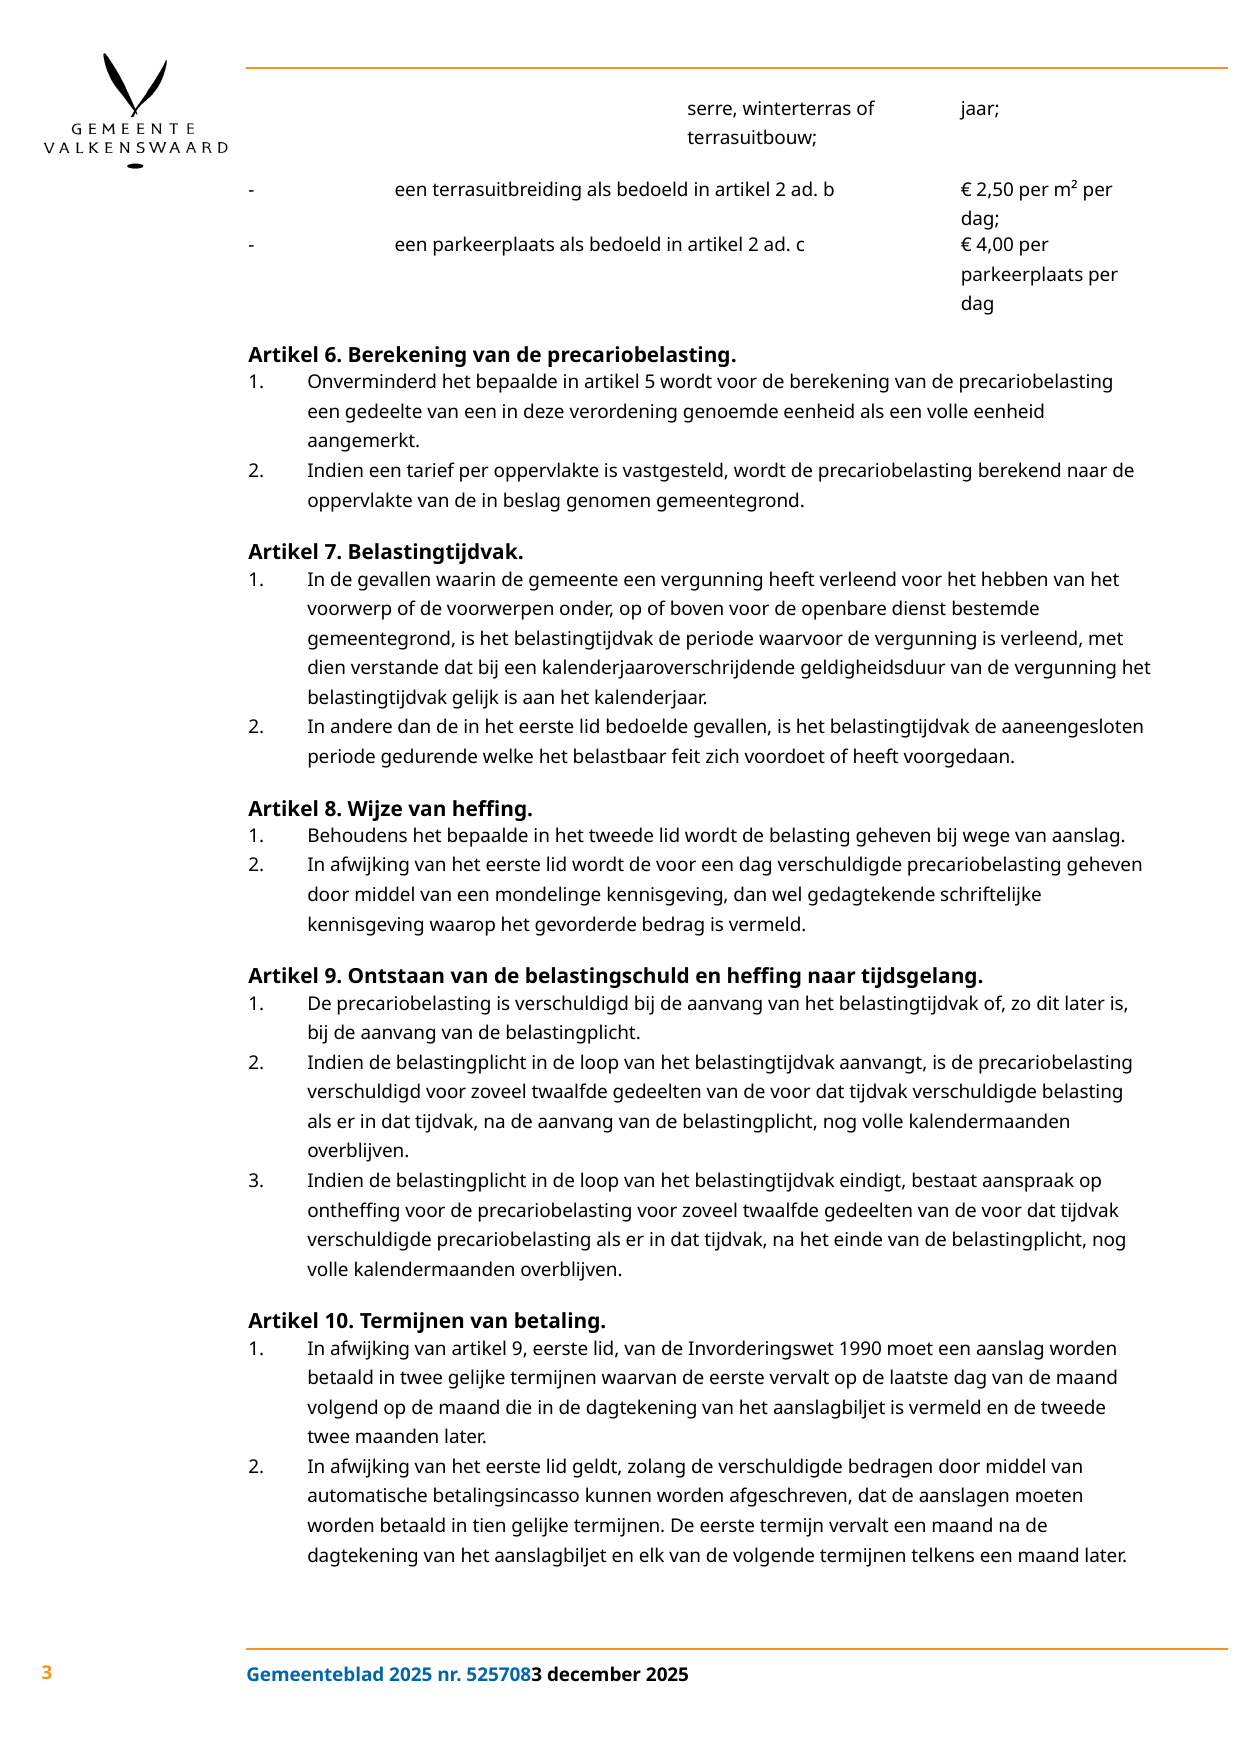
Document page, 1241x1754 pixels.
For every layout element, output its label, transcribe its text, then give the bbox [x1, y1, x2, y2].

picture [41, 47, 231, 172]
text Artikel 9. Ontstaan van de belastingschuld en heffing naar tijdsgelang. [248, 961, 1152, 990]
list Indien een tarief per oppervlakte is vastgesteld, wordt de precariobelasting berekend naar de oppervlakte van de in beslag genomen gemeentegrond. [248, 457, 1152, 513]
table_cell - [541, 95, 687, 150]
table_cell - [248, 231, 394, 316]
list In afwijking van het eerste lid wordt de voor een dag verschuldigde precariobelasting geheven door middel van een mondelinge kennisgeving, dan wel gedagtekende schriftelijke kennisgeving waarop het gevorderde bedrag is vermeld. [248, 852, 1152, 937]
table_cell een parkeerplaats als bedoeld in artikel 2 ad. c [394, 231, 961, 316]
list De precariobelasting is verschuldigd bij de aanvang van het belastingtijdvak of, zo dit later is, bij de aanvang van de belastingplicht. [248, 990, 1152, 1045]
table_cell - [248, 176, 394, 231]
list Behoudens het bepaalde in het tweede lid wordt de belasting geheven bij wege van aanslag. [248, 822, 1152, 848]
table_cell [248, 150, 1152, 176]
list In afwijking van het eerste lid geldt, zolang de verschuldigde bedragen door middel van automatische betalingsincasso kunnen worden afgeschreven, dat de aanslagen moeten worden betaald in tien gelijke termijnen. De eerste termijn vervalt een maand na de dagtekening van het aanslagbiljet en elk van de volgende termijnen telkens een maand later. [248, 1453, 1152, 1568]
table_cell [394, 95, 541, 150]
table_cell € 2,50 per m² per dag; [961, 176, 1152, 231]
list Indien de belastingplicht in de loop van het belastingtijdvak eindigt, bestaat aanspraak op ontheffing voor de precariobelasting voor zoveel twaalfde gedeelten van de voor dat tijdvak verschuldigde precariobelasting als er in dat tijdvak, na het einde van de belastingplicht, nog volle kalendermaanden overblijven. [248, 1167, 1152, 1282]
list Onverminderd het bepaalde in artikel 5 wordt voor de berekening van de precariobelasting een gedeelte van een in deze verordening genoemde eenheid als een volle eenheid aangemerkt. [248, 368, 1152, 453]
table_cell [248, 95, 394, 150]
table_cell een terrasuitbreiding als bedoeld in artikel 2 ad. b [394, 176, 961, 231]
list In de gevallen waarin de gemeente een vergunning heeft verleend voor het hebben van het voorwerp of de voorwerpen onder, op of boven voor de openbare dienst bestemde gemeentegrond, is het belastingtijdvak de periode waarvoor de vergunning is verleend, met dien verstande dat bij een kalenderjaaroverschrijdende geldigheidsduur van de vergunning het belastingtijdvak gelijk is aan het kalenderjaar. [248, 566, 1152, 710]
table_cell jaar; [961, 95, 1152, 150]
list In afwijking van artikel 9, eerste lid, van de Invorderingswet 1990 moet een aanslag worden betaald in twee gelijke termijnen waarvan de eerste vervalt op de laatste dag van de maand volgend op de maand die in de dagtekening van het aanslagbiljet is vermeld en de tweede twee maanden later. [248, 1335, 1152, 1449]
text Artikel 10. Termijnen van betaling. [248, 1306, 1152, 1335]
text Artikel 6. Berekening van de precariobelasting. [248, 340, 1152, 368]
text Artikel 7. Belastingtijdvak. [248, 537, 1152, 566]
table_cell serre, winterterras of terrasuitbouw; [687, 95, 961, 150]
table_cell € 4,00 per parkeerplaats per dag [961, 231, 1152, 316]
text Artikel 8. Wijze van heffing. [248, 794, 1152, 822]
list Indien de belastingplicht in de loop van het belastingtijdvak aanvangt, is de precariobelasting verschuldigd voor zoveel twaalfde gedeelten van de voor dat tijdvak verschuldigde belasting als er in dat tijdvak, na de aanvang van de belastingplicht, nog volle kalendermaanden overblijven. [248, 1049, 1152, 1163]
list In andere dan de in het eerste lid bedoelde gevallen, is het belastingtijdvak de aaneengesloten periode gedurende welke het belastbaar feit zich voordoet of heeft voorgedaan. [248, 714, 1152, 769]
